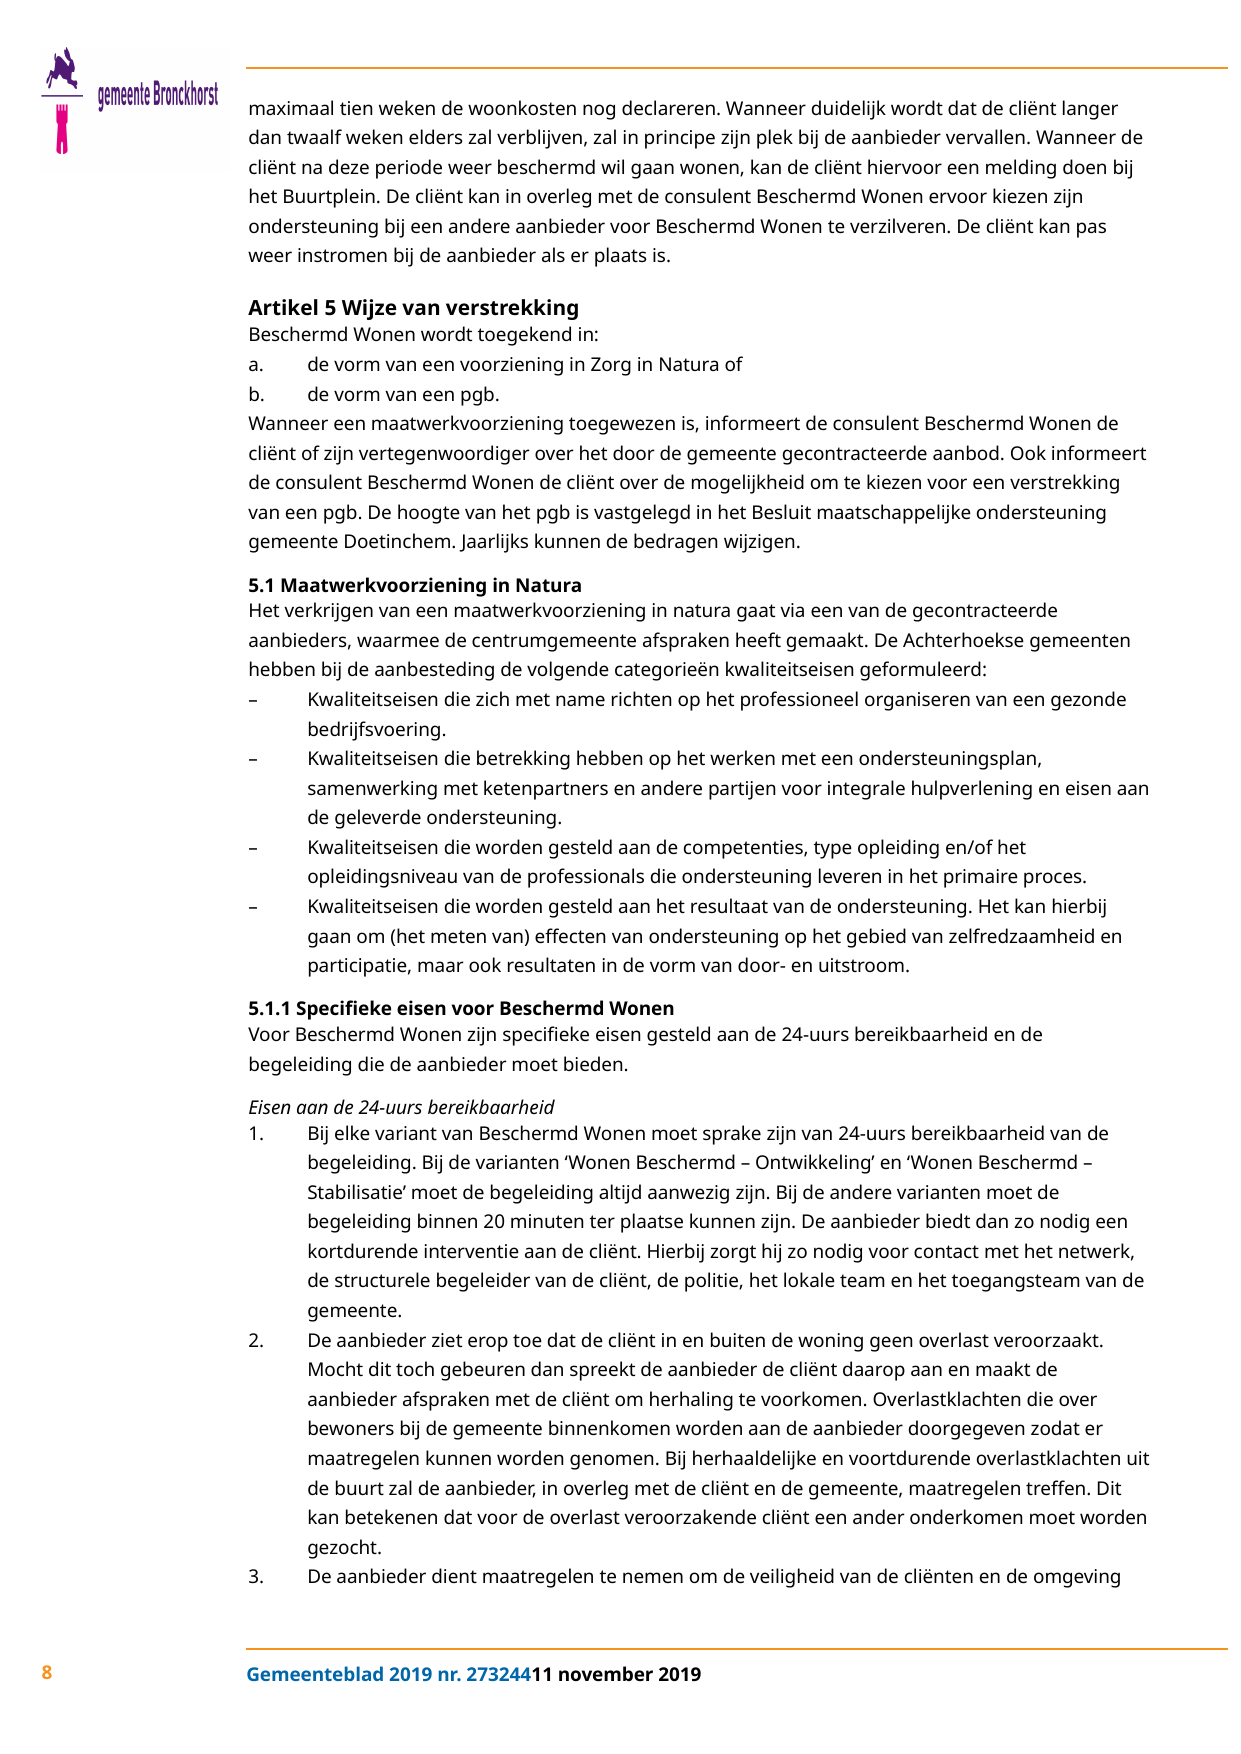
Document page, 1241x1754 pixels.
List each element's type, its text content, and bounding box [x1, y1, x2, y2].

list Kwaliteitseisen die betrekking hebben op het werken met een ondersteuningsplan, samenwerking met ketenpartners en andere partijen voor integrale hulpverlening en eisen aan de geleverde ondersteuning. [248, 745, 1152, 830]
text Eisen aan de 24-uurs bereikbaarheid [248, 1094, 1152, 1120]
text 5.1.1 Specifieke eisen voor Beschermd Wonen [248, 996, 1152, 1021]
text Artikel 5 Wijze van verstrekking [248, 293, 1152, 322]
list Kwaliteitseisen die worden gesteld aan het resultaat van de ondersteuning. Het kan hierbij gaan om (het meten van) effecten van ondersteuning op het gebied van zelfredzaamheid en participatie, maar ook resultaten in de vorm van door- en uitstroom. [248, 893, 1152, 978]
list De aanbieder ziet erop toe dat de cliënt in en buiten de woning geen overlast veroorzaakt. Mocht dit toch gebeuren dan spreekt de aanbieder de cliënt daarop aan en maakt de aanbieder afspraken met de cliënt om herhaling te voorkomen. Overlastklachten die over bewoners bij de gemeente binnenkomen worden aan de aanbieder doorgegeven zodat er maatregelen kunnen worden genomen. Bij herhaaldelijke en voortdurende overlastklachten uit de buurt zal de aanbieder, in overleg met de cliënt en de gemeente, maatregelen treffen. Dit kan betekenen dat voor de overlast veroorzakende cliënt een ander onderkomen moet worden gezocht. [248, 1327, 1152, 1560]
picture [41, 47, 231, 172]
text Voor Beschermd Wonen zijn specifieke eisen gesteld aan de 24-uurs bereikbaarheid en de begeleiding die de aanbieder moet bieden. [248, 1021, 1152, 1077]
list Kwaliteitseisen die zich met name richten op het professioneel organiseren van een gezonde bedrijfsvoering. [248, 686, 1152, 742]
text 5.1 Maatwerkvoorziening in Natura [248, 572, 1152, 597]
text Het verkrijgen van een maatwerkvoorziening in natura gaat via een van de gecontracteerde aanbieders, waarmee de centrumgemeente afspraken heeft gemaakt. De Achterhoekse gemeenten hebben bij de aanbesteding de volgende categorieën kwaliteitseisen geformuleerd: [248, 597, 1152, 682]
list De aanbieder dient maatregelen te nemen om de veiligheid van de cliënten en de omgeving [248, 1563, 1152, 1589]
list Kwaliteitseisen die worden gesteld aan de competenties, type opleiding en/of het opleidingsniveau van de professionals die ondersteuning leveren in het primaire proces. [248, 834, 1152, 889]
text Wanneer een maatwerkvoorziening toegewezen is, informeert de consulent Beschermd Wonen de cliënt of zijn vertegenwoordiger over het door de gemeente gecontracteerde aanbod. Ook informeert de consulent Beschermd Wonen de cliënt over de mogelijkheid om te kiezen voor een verstrekking van een pgb. De hoogte van het pgb is vastgelegd in het Besluit maatschappelijke ondersteuning gemeente Doetinchem. Jaarlijks kunnen de bedragen wijzigen. [248, 410, 1152, 554]
text Beschermd Wonen wordt toegekend in: [248, 322, 1152, 347]
text maximaal tien weken de woonkosten nog declareren. Wanneer duidelijk wordt dat de cliënt langer dan twaalf weken elders zal verblijven, zal in principe zijn plek bij de aanbieder vervallen. Wanneer de cliënt na deze periode weer beschermd wil gaan wonen, kan de cliënt hiervoor een melding doen bij het Buurtplein. De cliënt kan in overleg met de consulent Beschermd Wonen ervoor kiezen zijn ondersteuning bij een andere aanbieder voor Beschermd Wonen te verzilveren. De cliënt kan pas weer instromen bij de aanbieder als er plaats is. [248, 95, 1152, 268]
list de vorm van een pgb. [248, 381, 1152, 406]
list de vorm van een voorziening in Zorg in Natura of [248, 351, 1152, 377]
list Bij elke variant van Beschermd Wonen moet sprake zijn van 24-uurs bereikbaarheid van de begeleiding. Bij de varianten ‘Wonen Beschermd – Ontwikkeling’ en ‘Wonen Beschermd – Stabilisatie’ moet de begeleiding altijd aanwezig zijn. Bij de andere varianten moet de begeleiding binnen 20 minuten ter plaatse kunnen zijn. De aanbieder biedt dan zo nodig een kortdurende interventie aan de cliënt. Hierbij zorgt hij zo nodig voor contact met het netwerk, de structurele begeleider van de cliënt, de politie, het lokale team en het toegangsteam van de gemeente. [248, 1120, 1152, 1323]
